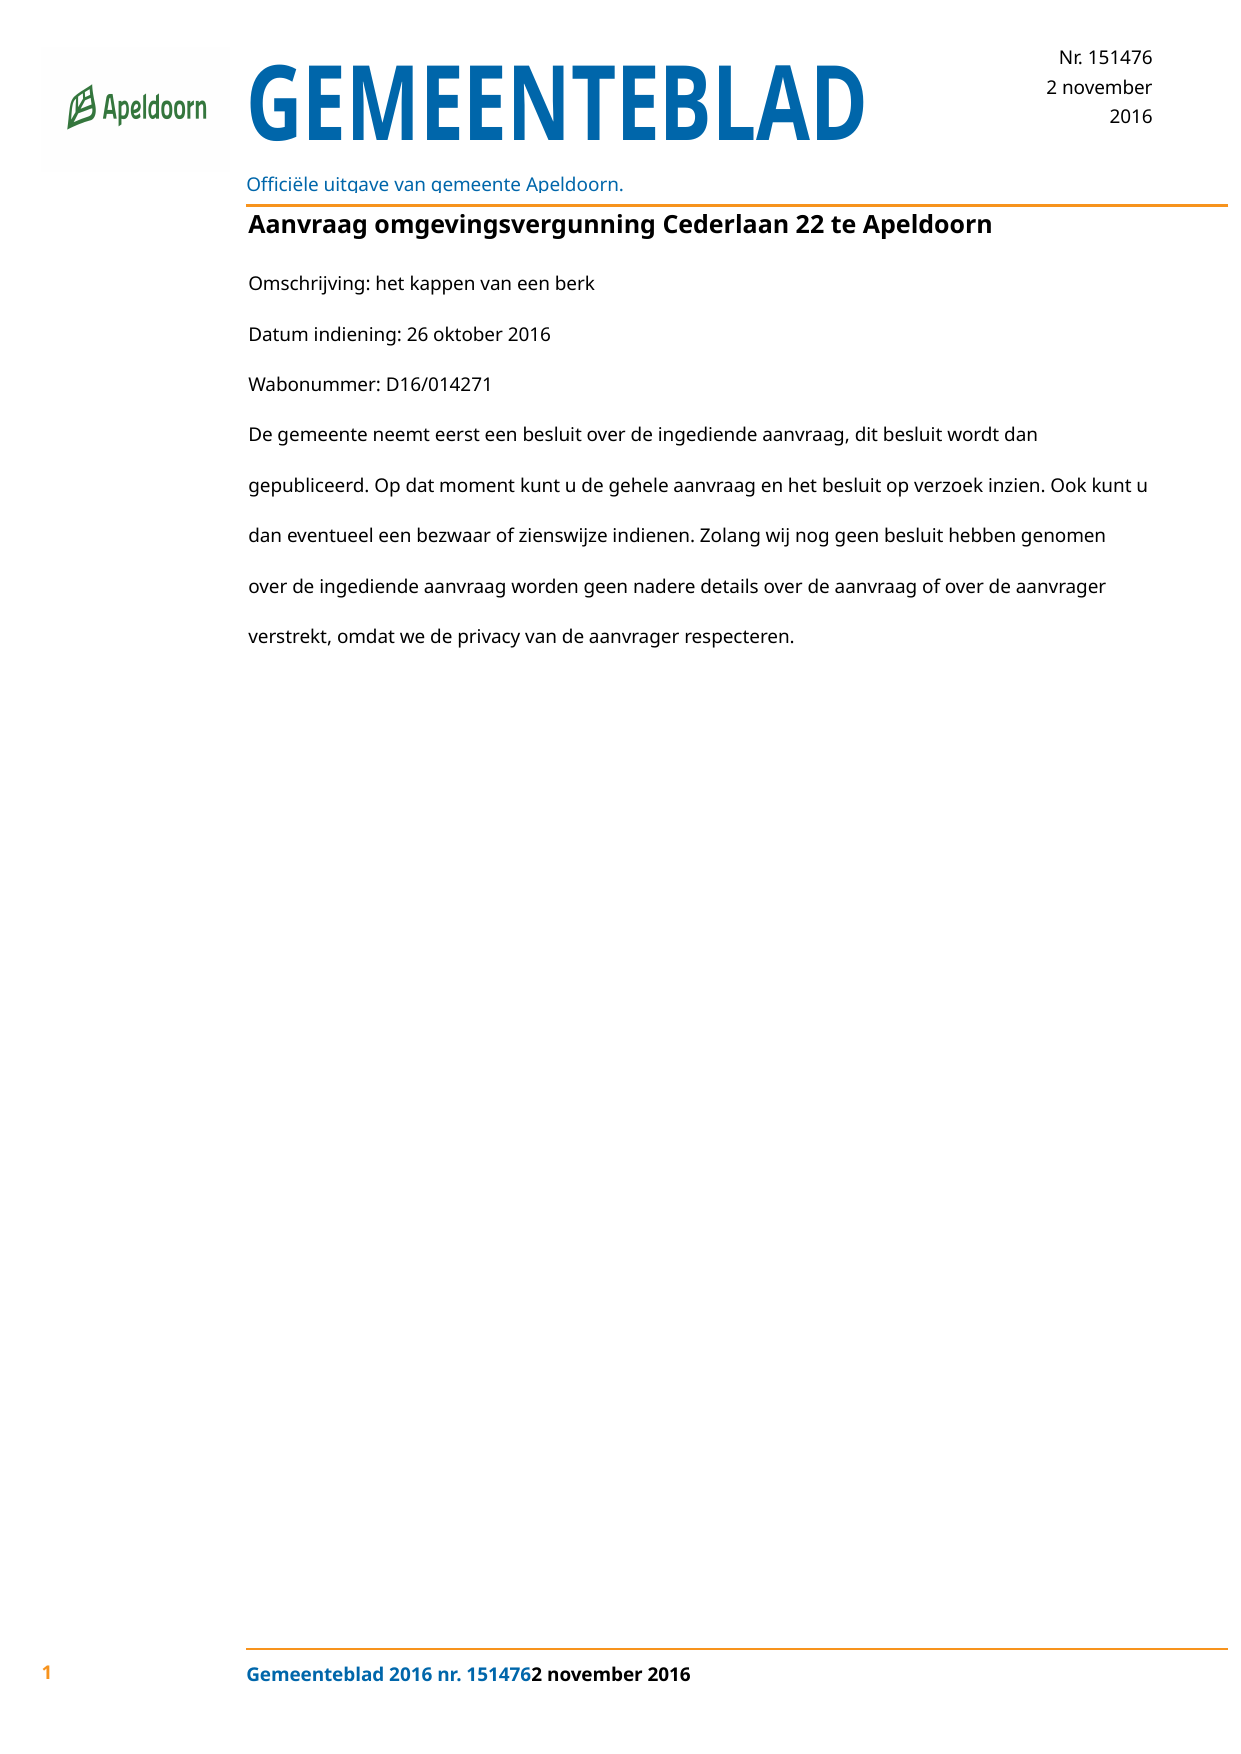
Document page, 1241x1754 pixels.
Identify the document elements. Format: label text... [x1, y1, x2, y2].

text Datum indiening: 26 oktober 2016 [248, 321, 1152, 346]
text Omschrijving: het kappen van een berk [248, 270, 1152, 296]
text over de ingediende aanvraag worden geen nadere details over de aanvraag of over de aanvrager [248, 573, 1152, 598]
text verstrekt, omdat we de privacy van de aanvrager respecteren. [248, 623, 1152, 649]
picture [41, 47, 231, 172]
text Aanvraag omgevingsvergunning Cederlaan 22 te Apeldoorn [248, 207, 1152, 241]
text De gemeente neemt eerst een besluit over de ingediende aanvraag, dit besluit wordt dan [248, 422, 1152, 447]
text gepubliceerd. Op dat moment kunt u de gehele aanvraag en het besluit op verzoek inzien. Ook kunt u [248, 472, 1152, 498]
text Wabonummer: D16/014271 [248, 371, 1152, 397]
text dan eventueel een bezwaar of zienswijze indienen. Zolang wij nog geen besluit hebben genomen [248, 522, 1152, 548]
